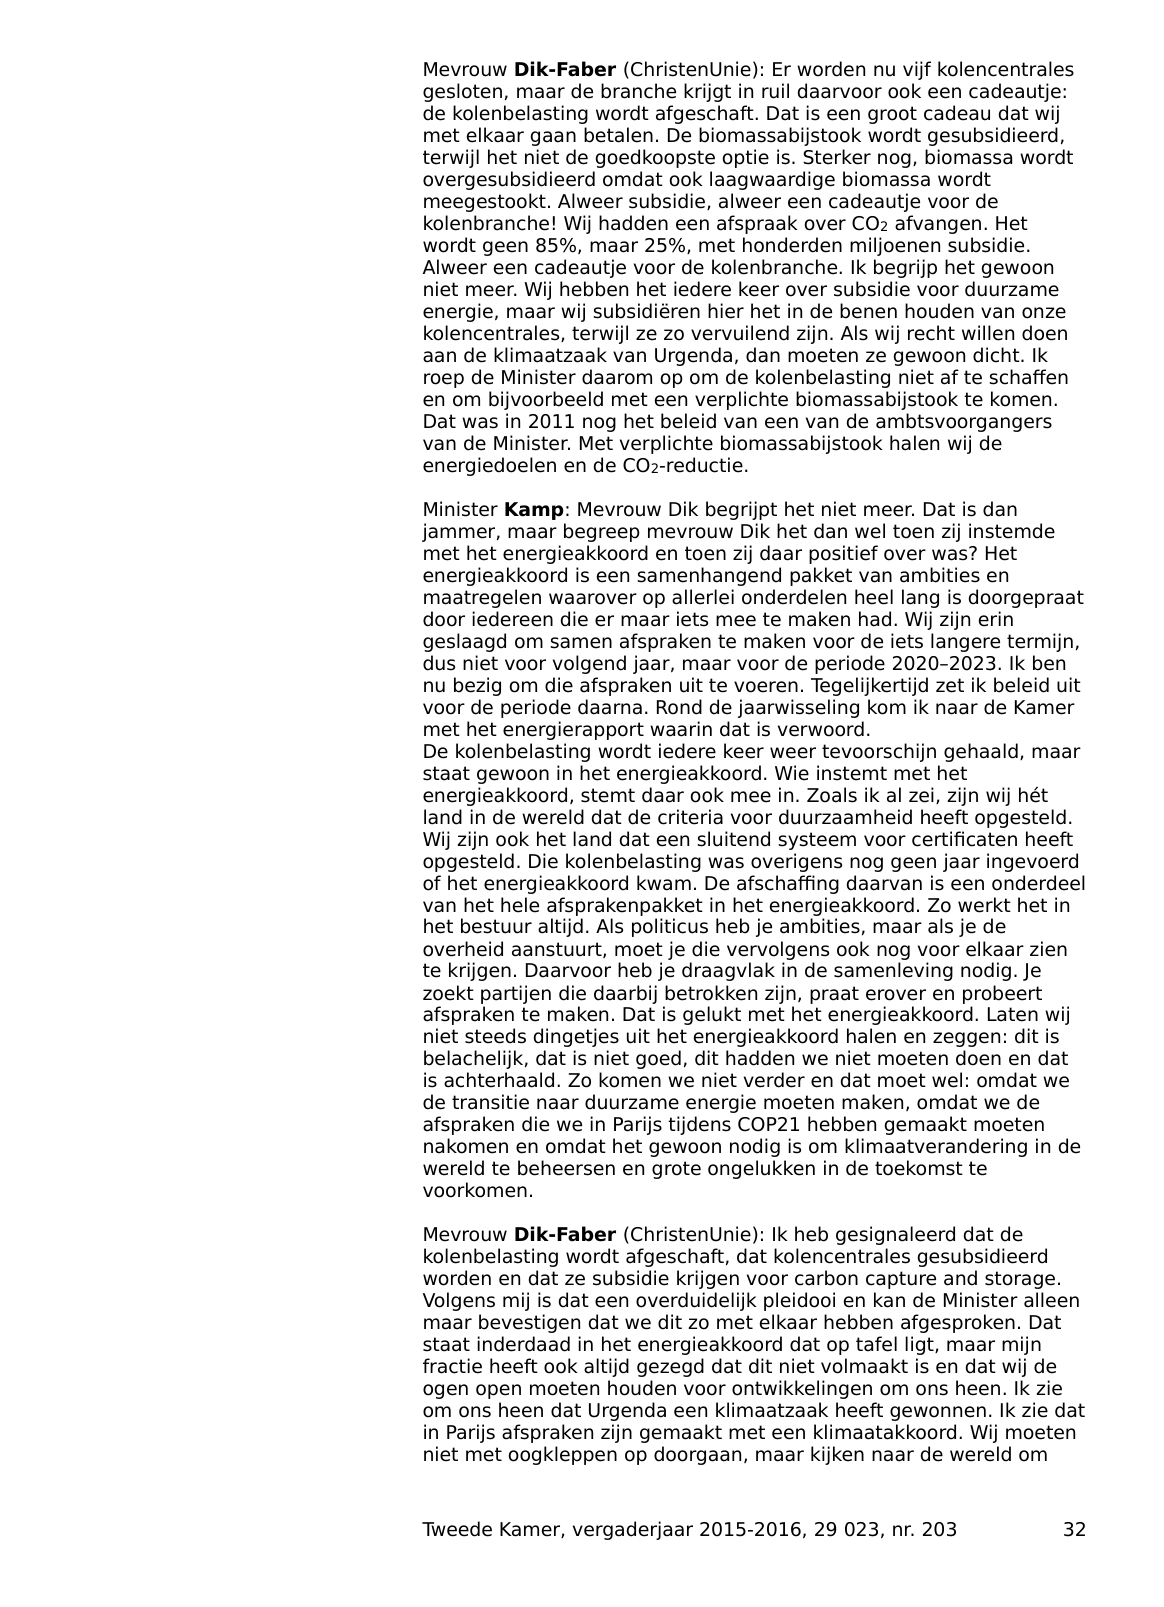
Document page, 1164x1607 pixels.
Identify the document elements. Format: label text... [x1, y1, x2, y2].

text Mevrouw Dik-Faber (ChristenUnie): Ik heb gesignaleerd dat de kolenbelasting wordt afgeschaft, dat kolencentrales gesubsidieerd worden en dat ze subsidie krijgen voor carbon capture and storage. Volgens mij is dat een overduidelijk pleidooi en kan de Minister alleen maar bevestigen dat we dit zo met elkaar hebben afgesproken. Dat staat inderdaad in het energieakkoord dat op tafel ligt, maar mijn fractie heeft ook altijd gezegd dat dit niet volmaakt is en dat wij de ogen open moeten houden voor ontwikkelingen om ons heen. Ik zie om ons heen dat Urgenda een klimaatzaak heeft gewonnen. Ik zie dat in Parijs afspraken zijn gemaakt met een klimaatakkoord. Wij moeten niet met oogkleppen op doorgaan, maar kijken naar de wereld om [422, 1224, 1087, 1466]
text Minister Kamp: Mevrouw Dik begrijpt het niet meer. Dat is dan jammer, maar begreep mevrouw Dik het dan wel toen zij instemde met het energieakkoord en toen zij daar positief over was? Het energieakkoord is een samenhangend pakket van ambities en maatregelen waarover op allerlei onderdelen heel lang is doorgepraat door iedereen die er maar iets mee te maken had. Wij zijn erin geslaagd om samen afspraken te maken voor de iets langere termijn, dus niet voor volgend jaar, maar voor de periode 2020–2023. Ik ben nu bezig om die afspraken uit te voeren. Tegelijkertijd zet ik beleid uit voor de periode daarna. Rond de jaarwisseling kom ik naar de Kamer met het energierapport waarin dat is verwoord. [422, 499, 1087, 741]
text De kolenbelasting wordt iedere keer weer tevoorschijn gehaald, maar staat gewoon in het energieakkoord. Wie instemt met het energieakkoord, stemt daar ook mee in. Zoals ik al zei, zijn wij hét land in de wereld dat de criteria voor duurzaamheid heeft opgesteld. Wij zijn ook het land dat een sluitend systeem voor certificaten heeft opgesteld. Die kolenbelasting was overigens nog geen jaar ingevoerd of het energieakkoord kwam. De afschaffing daarvan is een onderdeel van het hele afsprakenpakket in het energieakkoord. Zo werkt het in het bestuur altijd. Als politicus heb je ambities, maar als je de overheid aanstuurt, moet je die vervolgens ook nog voor elkaar zien te krijgen. Daarvoor heb je draagvlak in de samenleving nodig. Je zoekt partijen die daarbij betrokken zijn, praat erover en probeert afspraken te maken. Dat is gelukt met het energieakkoord. Laten wij niet steeds dingetjes uit het energieakkoord halen en zeggen: dit is belachelijk, dat is niet goed, dit hadden we niet moeten doen en dat is achterhaald. Zo komen we niet verder en dat moet wel: omdat we de transitie naar duurzame energie moeten maken, omdat we de afspraken die we in Parijs tijdens COP21 hebben gemaakt moeten nakomen en omdat het gewoon nodig is om klimaatverandering in de wereld te beheersen en grote ongelukken in de toekomst te voorkomen. [422, 741, 1087, 1202]
text Mevrouw Dik-Faber (ChristenUnie): Er worden nu vijf kolencentrales gesloten, maar de branche krijgt in ruil daarvoor ook een cadeautje: de kolenbelasting wordt afgeschaft. Dat is een groot cadeau dat wij met elkaar gaan betalen. De biomassabijstook wordt gesubsidieerd, terwijl het niet de goedkoopste optie is. Sterker nog, biomassa wordt overgesubsidieerd omdat ook laagwaardige biomassa wordt meegestookt. Alweer subsidie, alweer een cadeautje voor de kolenbranche! Wij hadden een afspraak over CO2 afvangen. Het wordt geen 85%, maar 25%, met honderden miljoenen subsidie. Alweer een cadeautje voor de kolenbranche. Ik begrijp het gewoon niet meer. Wij hebben het iedere keer over subsidie voor duurzame energie, maar wij subsidiëren hier het in de benen houden van onze kolencentrales, terwijl ze zo vervuilend zijn. Als wij recht willen doen aan de klimaatzaak van Urgenda, dan moeten ze gewoon dicht. Ik roep de Minister daarom op om de kolenbelasting niet af te schaffen en om bijvoorbeeld met een verplichte biomassabijstook te komen. Dat was in 2011 nog het beleid van een van de ambtsvoorgangers van de Minister. Met verplichte biomassabijstook halen wij de energiedoelen en de CO2-reductie. [422, 59, 1087, 477]
